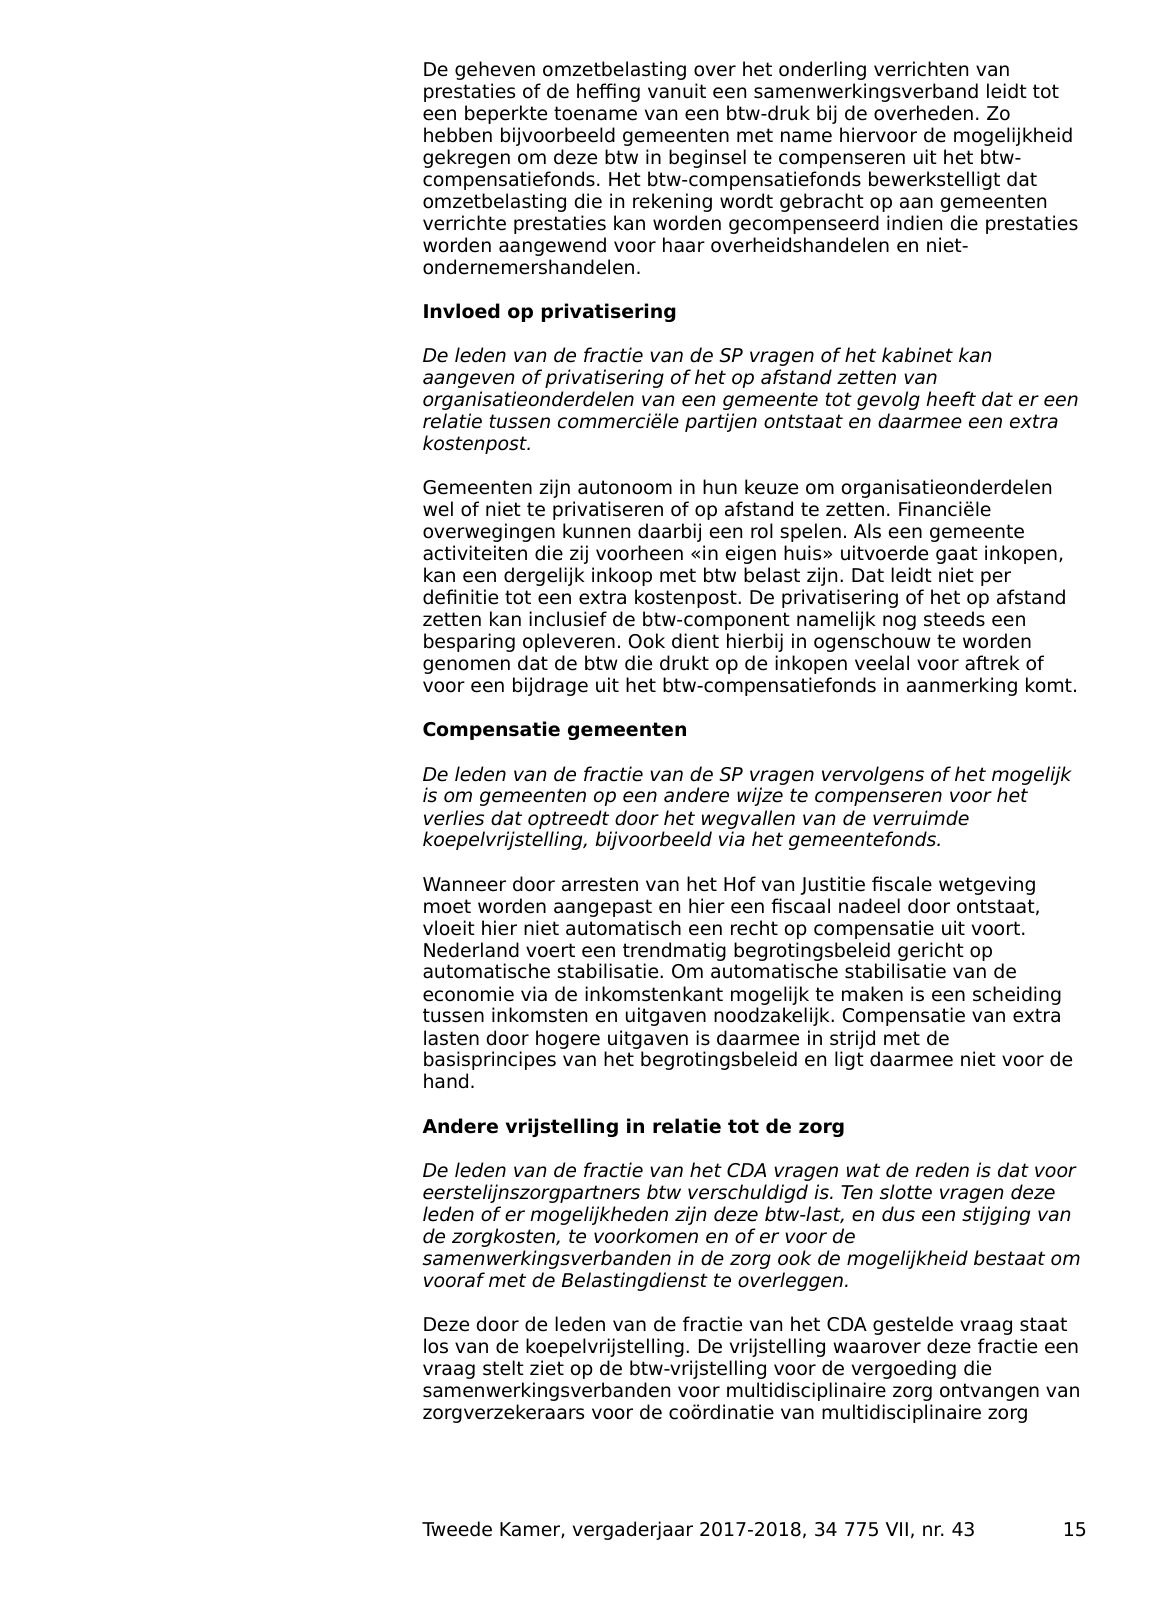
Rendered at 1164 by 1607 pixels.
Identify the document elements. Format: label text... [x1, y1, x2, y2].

subtitle Invloed op privatisering [422, 301, 1087, 323]
text De leden van de fractie van het CDA vragen wat de reden is dat voor eerstelijnszorgpartners btw verschuldigd is. Ten slotte vragen deze leden of er mogelijkheden zijn deze btw-last, en dus een stijging van de zorgkosten, te voorkomen en of er voor de samenwerkingsverbanden in de zorg ook de mogelijkheid bestaat om vooraf met de Belastingdienst te overleggen. [422, 1160, 1087, 1292]
text De leden van de fractie van de SP vragen vervolgens of het mogelijk is om gemeenten op een andere wijze te compenseren voor het verlies dat optreedt door het wegvallen van de verruimde koepelvrijstelling, bijvoorbeeld via het gemeentefonds. [422, 763, 1087, 851]
text De leden van de fractie van de SP vragen of het kabinet kan aangeven of privatisering of het op afstand zetten van organisatieonderdelen van een gemeente tot gevolg heeft dat er een relatie tussen commerciële partijen ontstaat en daarmee een extra kostenpost. [422, 345, 1087, 455]
subtitle Compensatie gemeenten [422, 719, 1087, 741]
subtitle Andere vrijstelling in relatie tot de zorg [422, 1116, 1087, 1137]
text Gemeenten zijn autonoom in hun keuze om organisatieonderdelen wel of niet te privatiseren of op afstand te zetten. Financiële overwegingen kunnen daarbij een rol spelen. Als een gemeente activiteiten die zij voorheen «in eigen huis» uitvoerde gaat inkopen, kan een dergelijk inkoop met btw belast zijn. Dat leidt niet per definitie tot een extra kostenpost. De privatisering of het op afstand zetten kan inclusief de btw-component namelijk nog steeds een besparing opleveren. Ook dient hierbij in ogenschouw te worden genomen dat de btw die drukt op de inkopen veelal voor aftrek of voor een bijdrage uit het btw-compensatiefonds in aanmerking komt. [422, 477, 1087, 697]
text Deze door de leden van de fractie van het CDA gestelde vraag staat los van de koepelvrijstelling. De vrijstelling waarover deze fractie een vraag stelt ziet op de btw-vrijstelling voor de vergoeding die samenwerkingsverbanden voor multidisciplinaire zorg ontvangen van zorgverzekeraars voor de coördinatie van multidisciplinaire zorg [422, 1314, 1087, 1424]
text De geheven omzetbelasting over het onderling verrichten van prestaties of de heffing vanuit een samenwerkingsverband leidt tot een beperkte toename van een btw-druk bij de overheden. Zo hebben bijvoorbeeld gemeenten met name hiervoor de mogelijkheid gekregen om deze btw in beginsel te compenseren uit het btw-compensatiefonds. Het btw-compensatiefonds bewerkstelligt dat omzetbelasting die in rekening wordt gebracht op aan gemeenten verrichte prestaties kan worden gecompenseerd indien die prestaties worden aangewend voor haar overheidshandelen en niet-ondernemershandelen. [422, 59, 1087, 279]
text Wanneer door arresten van het Hof van Justitie fiscale wetgeving moet worden aangepast en hier een fiscaal nadeel door ontstaat, vloeit hier niet automatisch een recht op compensatie uit voort. Nederland voert een trendmatig begrotingsbeleid gericht op automatische stabilisatie. Om automatische stabilisatie van de economie via de inkomstenkant mogelijk te maken is een scheiding tussen inkomsten en uitgaven noodzakelijk. Compensatie van extra lasten door hogere uitgaven is daarmee in strijd met de basisprincipes van het begrotingsbeleid en ligt daarmee niet voor de hand. [422, 873, 1087, 1093]
